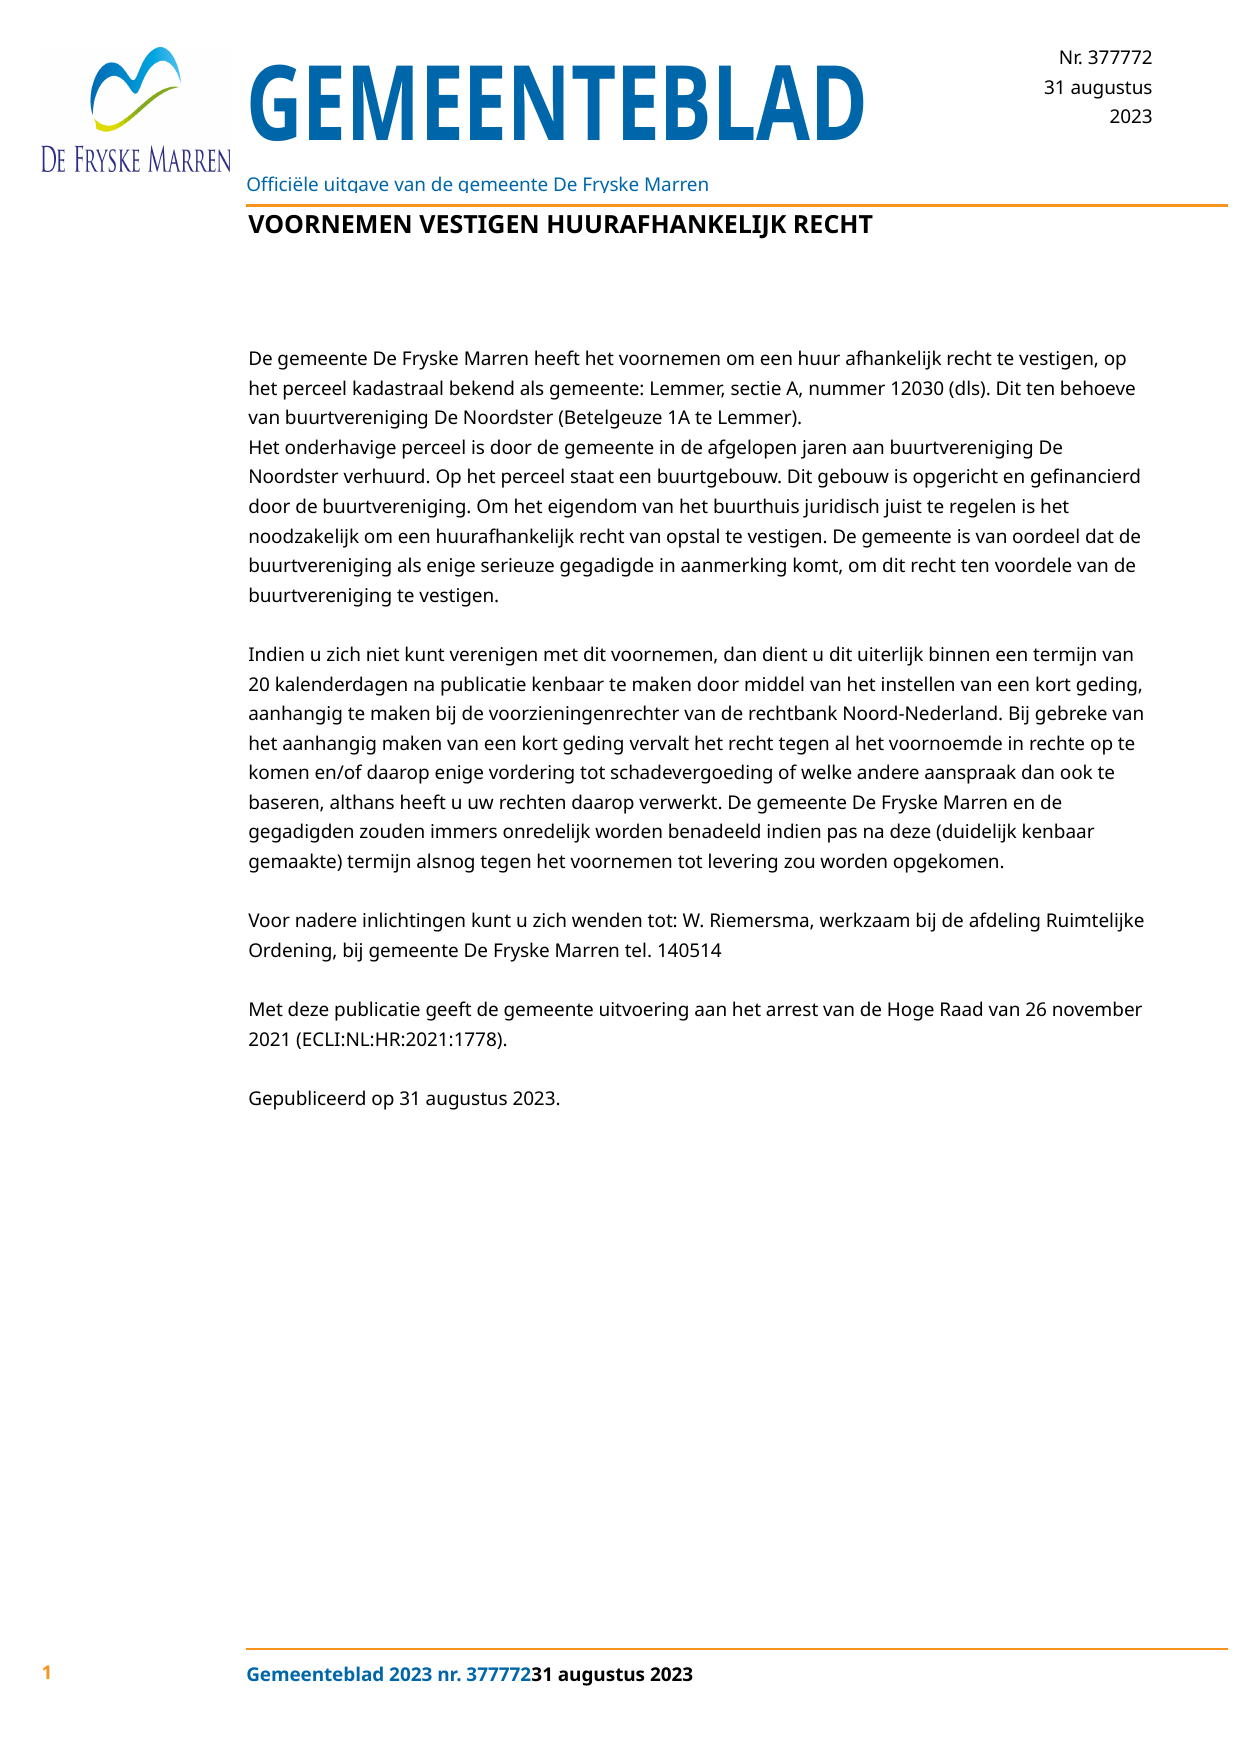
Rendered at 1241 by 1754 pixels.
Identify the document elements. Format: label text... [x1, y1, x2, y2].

text Gepubliceerd op 31 augustus 2023. [248, 1085, 1152, 1111]
text Met deze publicatie geeft de gemeente uitvoering aan het arrest van de Hoge Raad van 26 november 2021 (ECLI:NL:HR:2021:1778). [248, 996, 1152, 1051]
picture [41, 47, 231, 172]
text Voor nadere inlichtingen kunt u zich wenden tot: W. Riemersma, werkzaam bij de afdeling Ruimtelijke Ordening, bij gemeente De Fryske Marren tel. 140514 [248, 907, 1152, 963]
text Het onderhavige perceel is door de gemeente in de afgelopen jaren aan buurtvereniging De Noordster verhuurd. Op het perceel staat een buurtgebouw. Dit gebouw is opgericht en gefinancierd door de buurtvereniging. Om het eigendom van het buurthuis juridisch juist te regelen is het noodzakelijk om een huurafhankelijk recht van opstal te vestigen. De gemeente is van oordeel dat de buurtvereniging als enige serieuze gegadigde in aanmerking komt, om dit recht ten voordele van de buurtvereniging te vestigen. [248, 434, 1152, 608]
text VOORNEMEN VESTIGEN HUURAFHANKELIJK RECHT [248, 207, 1152, 241]
text De gemeente De Fryske Marren heeft het voornemen om een huur afhankelijk recht te vestigen, op het perceel kadastraal bekend als gemeente: Lemmer, sectie A, nummer 12030 (dls). Dit ten behoeve van buurtvereniging De Noordster (Betelgeuze 1A te Lemmer). [248, 345, 1152, 430]
text Indien u zich niet kunt verenigen met dit voornemen, dan dient u dit uiterlijk binnen een termijn van 20 kalenderdagen na publicatie kenbaar te maken door middel van het instellen van een kort geding, aanhangig te maken bij de voorzieningenrechter van de rechtbank Noord-Nederland. Bij gebreke van het aanhangig maken van een kort geding vervalt het recht tegen al het voornoemde in rechte op te komen en/of daarop enige vordering tot schadevergoeding of welke andere aanspraak dan ook te baseren, althans heeft u uw rechten daarop verwerkt. De gemeente De Fryske Marren en de gegadigden zouden immers onredelijk worden benadeeld indien pas na deze (duidelijk kenbaar gemaakte) termijn alsnog tegen het voornemen tot levering zou worden opgekomen. [248, 641, 1152, 874]
